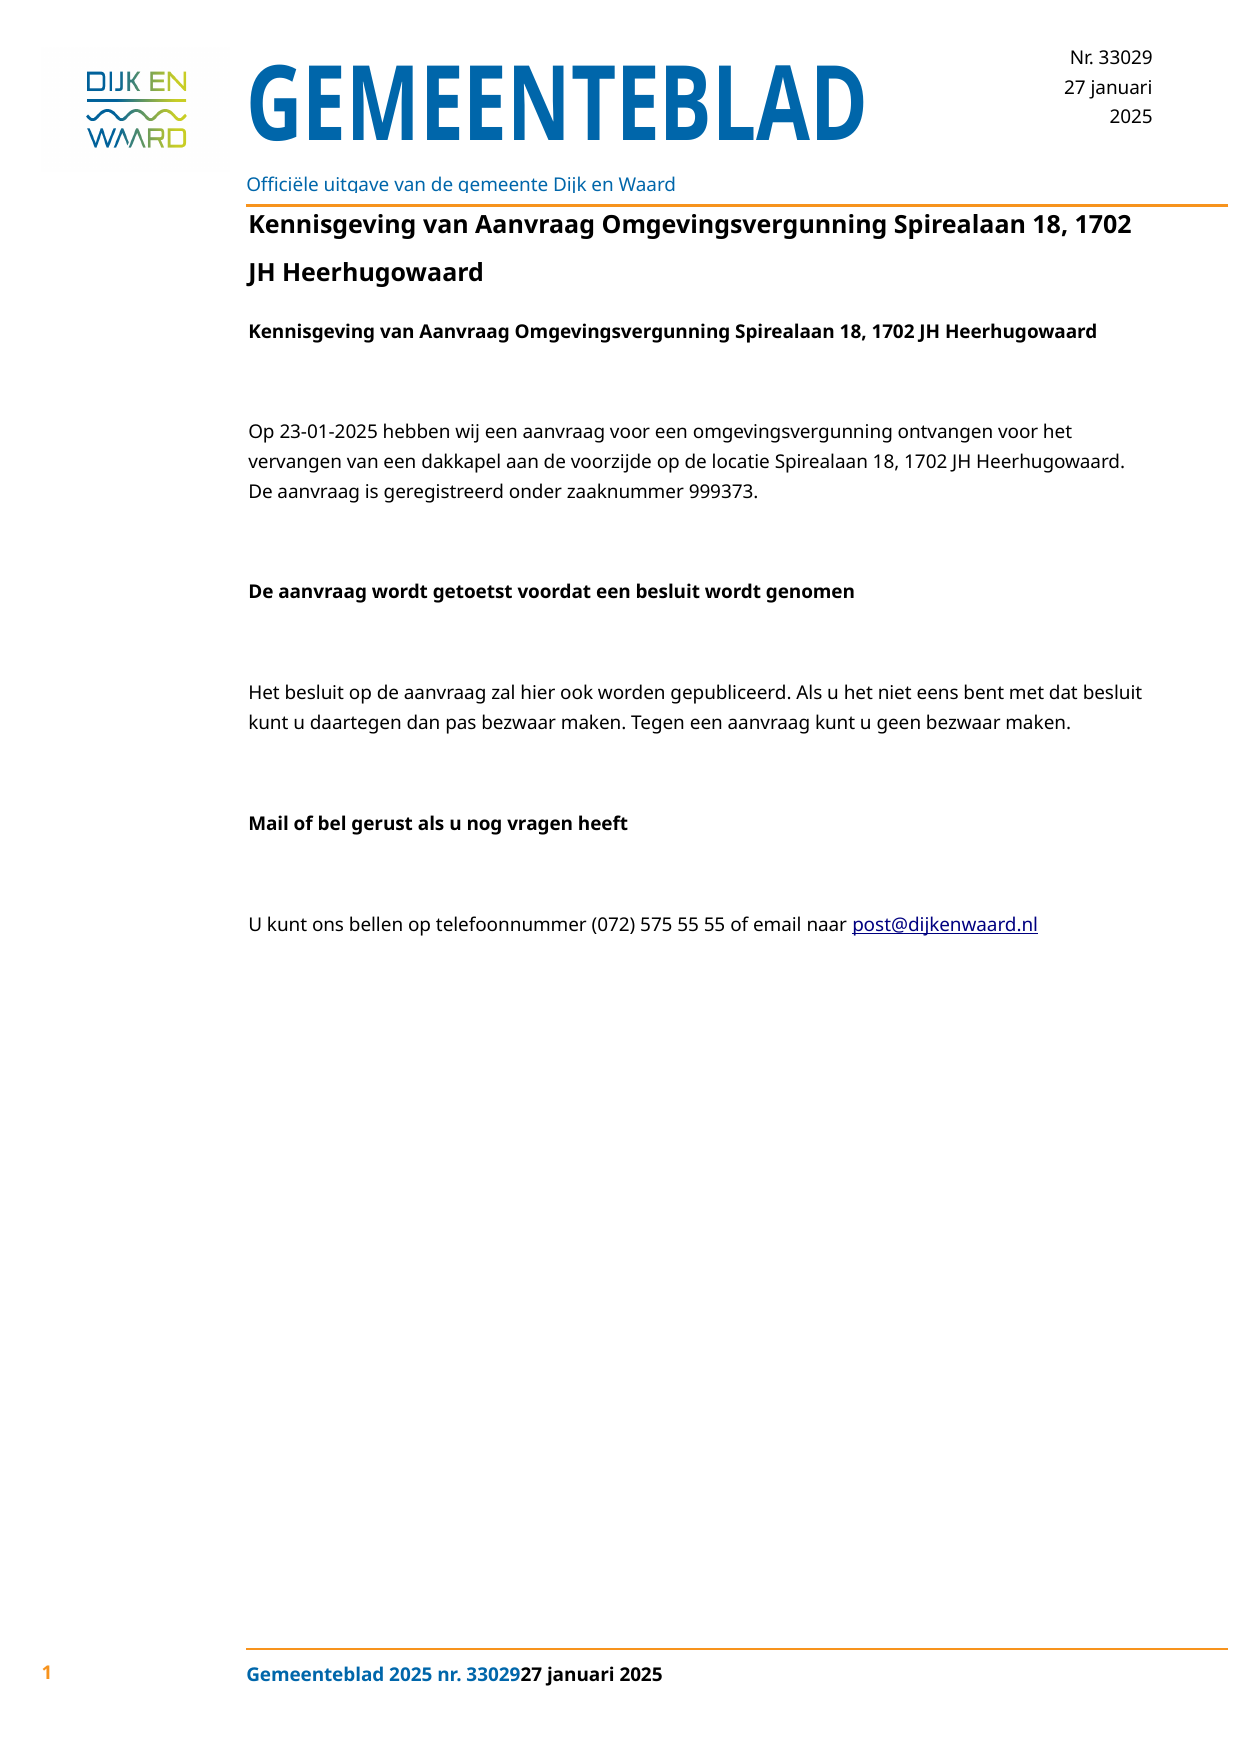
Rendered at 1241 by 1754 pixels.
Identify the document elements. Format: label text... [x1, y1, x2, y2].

text U kunt ons bellen op telefoonnummer (072) 575 55 55 of email naar post@dijkenwaard.nl [248, 911, 1152, 937]
text Mail of bel gerust als u nog vragen heeft [248, 810, 1152, 836]
text De aanvraag wordt getoetst voordat een besluit wordt genomen [248, 579, 1152, 604]
text Het besluit op de aanvraag zal hier ook worden gepubliceerd. Als u het niet eens bent met dat besluit kunt u daartegen dan pas bezwaar maken. Tegen een aanvraag kunt u geen bezwaar maken. [248, 679, 1152, 735]
picture [41, 47, 231, 172]
text Kennisgeving van Aanvraag Omgevingsvergunning Spirealaan 18, 1702 JH Heerhugowaard [248, 207, 1152, 288]
text Kennisgeving van Aanvraag Omgevingsvergunning Spirealaan 18, 1702 JH Heerhugowaard [248, 318, 1152, 344]
text Op 23-01-2025 hebben wij een aanvraag voor een omgevingsvergunning ontvangen voor het vervangen van een dakkapel aan de voorzijde op de locatie Spirealaan 18, 1702 JH Heerhugowaard. De aanvraag is geregistreerd onder zaaknummer 999373. [248, 419, 1152, 504]
